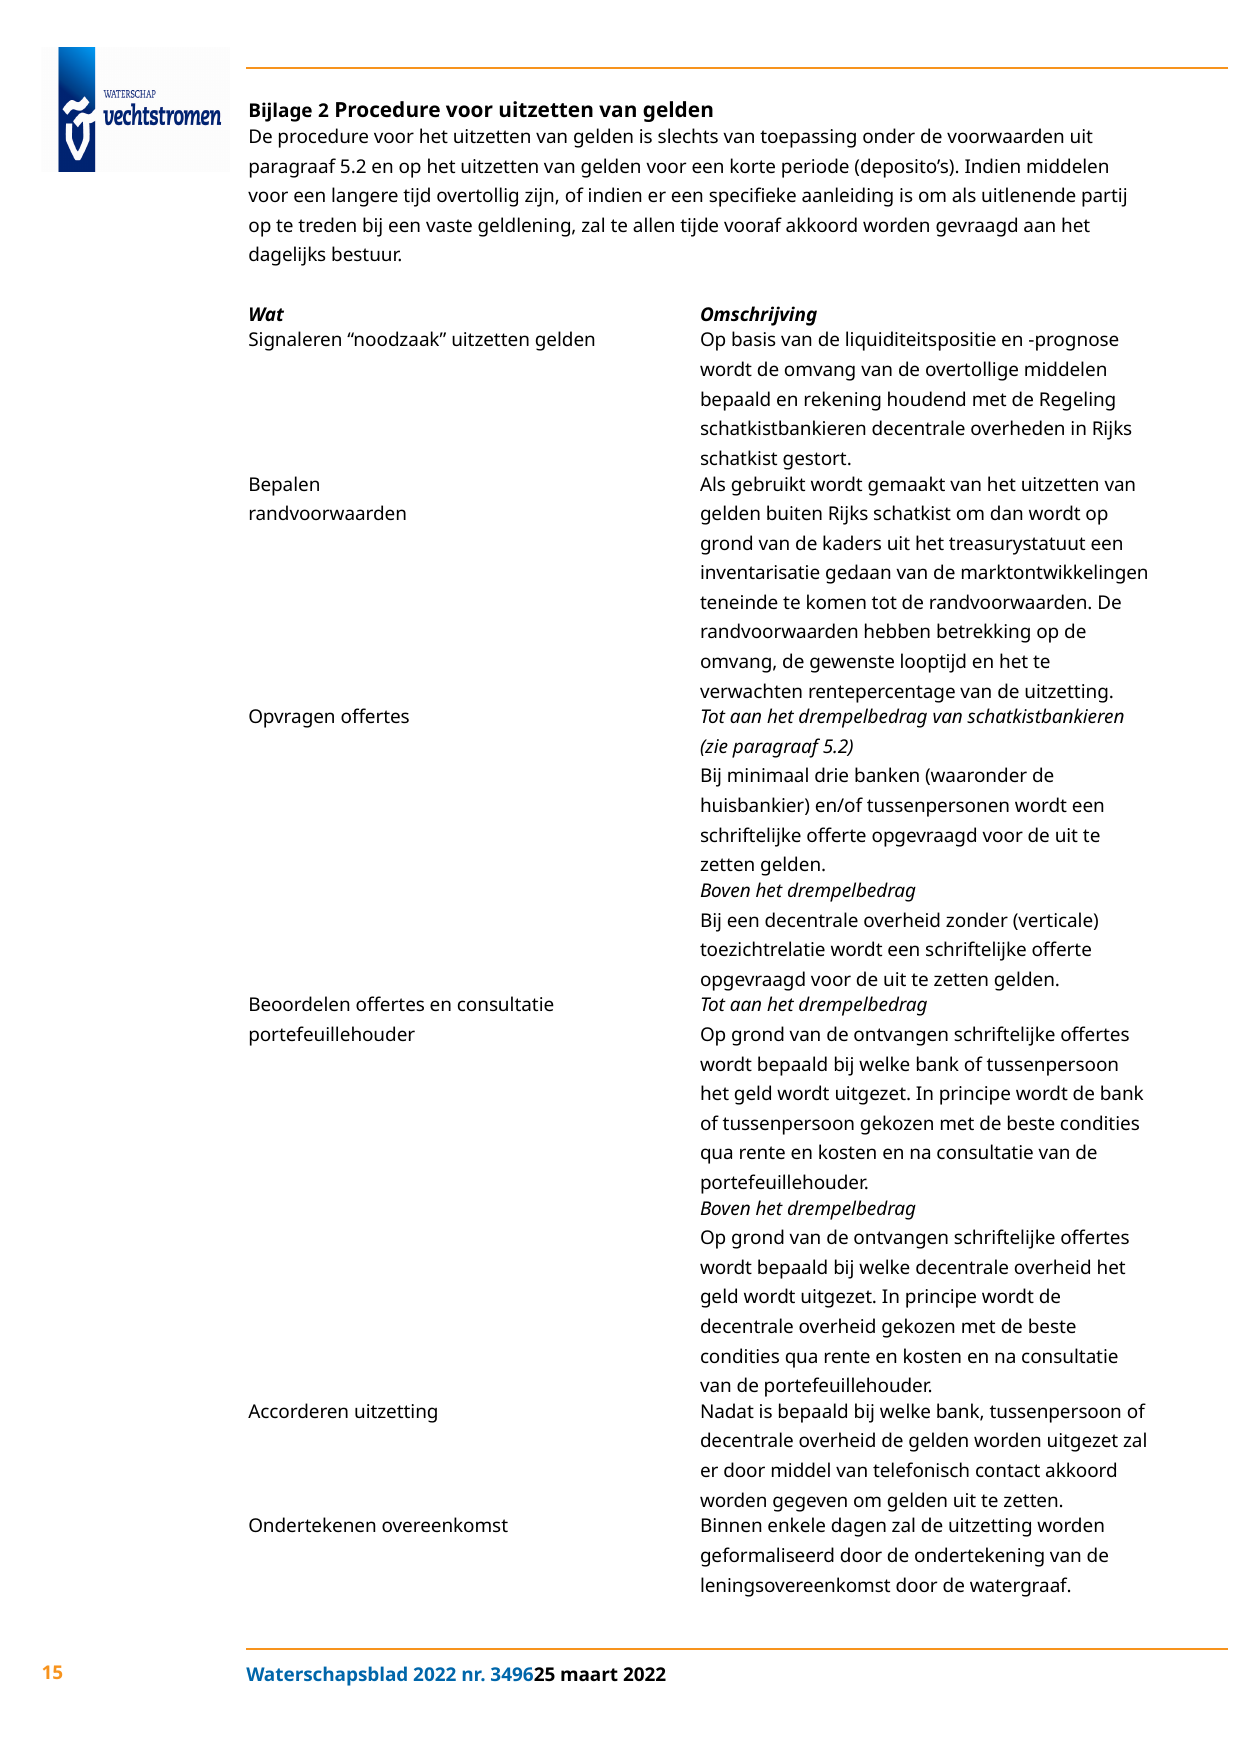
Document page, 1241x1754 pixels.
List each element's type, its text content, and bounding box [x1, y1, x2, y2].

table_cell Beoordelen offertes en consultatie portefeuillehouder [248, 992, 700, 1398]
table_cell Opvragen offertes [248, 704, 700, 992]
table_cell Signaleren “noodzaak” uitzetten gelden [248, 327, 700, 471]
table_cell Ondertekenen overeenkomst [248, 1513, 700, 1597]
text Bijlage 2 Procedure voor uitzetten van gelden [248, 95, 1152, 123]
table_cell Tot aan het drempelbedrag van schatkistbankieren (zie paragraaf 5.2) Bij minimaal drie banken (waaronder de huisbankier) en/of tussenpersonen wordt een schriftelijke offerte opgevraagd voor de uit te zetten gelden. [700, 704, 1152, 877]
table_cell Binnen enkele dagen zal de uitzetting worden geformaliseerd door de ondertekening van de leningsovereenkomst door de watergraaf. [700, 1513, 1152, 1597]
table_cell Op basis van de liquiditeitspositie en -prognose wordt de omvang van de overtollige middelen bepaald en rekening houdend met de Regeling schatkistbankieren decentrale overheden in Rijks schatkist gestort. [700, 327, 1152, 471]
table_header Wat [248, 301, 700, 327]
table_cell Accorderen uitzetting [248, 1398, 700, 1513]
picture [41, 47, 231, 172]
table_cell Boven het drempelbedrag Bij een decentrale overheid zonder (verticale) toezichtrelatie wordt een schriftelijke offerte opgevraagd voor de uit te zetten gelden. [700, 877, 1152, 992]
table_cell Boven het drempelbedrag Op grond van de ontvangen schriftelijke offertes wordt bepaald bij welke decentrale overheid het geld wordt uitgezet. In principe wordt de decentrale overheid gekozen met de beste condities qua rente en kosten en na consultatie van de portefeuillehouder. [700, 1195, 1152, 1398]
table_cell Nadat is bepaald bij welke bank, tussenpersoon of decentrale overheid de gelden worden uitgezet zal er door middel van telefonisch contact akkoord worden gegeven om gelden uit te zetten. [700, 1398, 1152, 1513]
table_cell Bepalen randvoorwaarden [248, 471, 700, 703]
table_header Omschrijving [700, 301, 1152, 327]
table_cell Tot aan het drempelbedrag Op grond van de ontvangen schriftelijke offertes wordt bepaald bij welke bank of tussenpersoon het geld wordt uitgezet. In principe wordt de bank of tussenpersoon gekozen met de beste condities qua rente en kosten en na consultatie van de portefeuillehouder. [700, 992, 1152, 1195]
text De procedure voor het uitzetten van gelden is slechts van toepassing onder de voorwaarden uit paragraaf 5.2 en op het uitzetten van gelden voor een korte periode (deposito’s). Indien middelen voor een langere tijd overtollig zijn, of indien er een specifieke aanleiding is om als uitlenende partij op te treden bij een vaste geldlening, zal te allen tijde vooraf akkoord worden gevraagd aan het dagelijks bestuur. [248, 123, 1152, 267]
table_cell Als gebruikt wordt gemaakt van het uitzetten van gelden buiten Rijks schatkist om dan wordt op grond van de kaders uit het treasurystatuut een inventarisatie gedaan van de marktontwikkelingen teneinde te komen tot de randvoorwaarden. De randvoorwaarden hebben betrekking op de omvang, de gewenste looptijd en het te verwachten rentepercentage van de uitzetting. [700, 471, 1152, 703]
